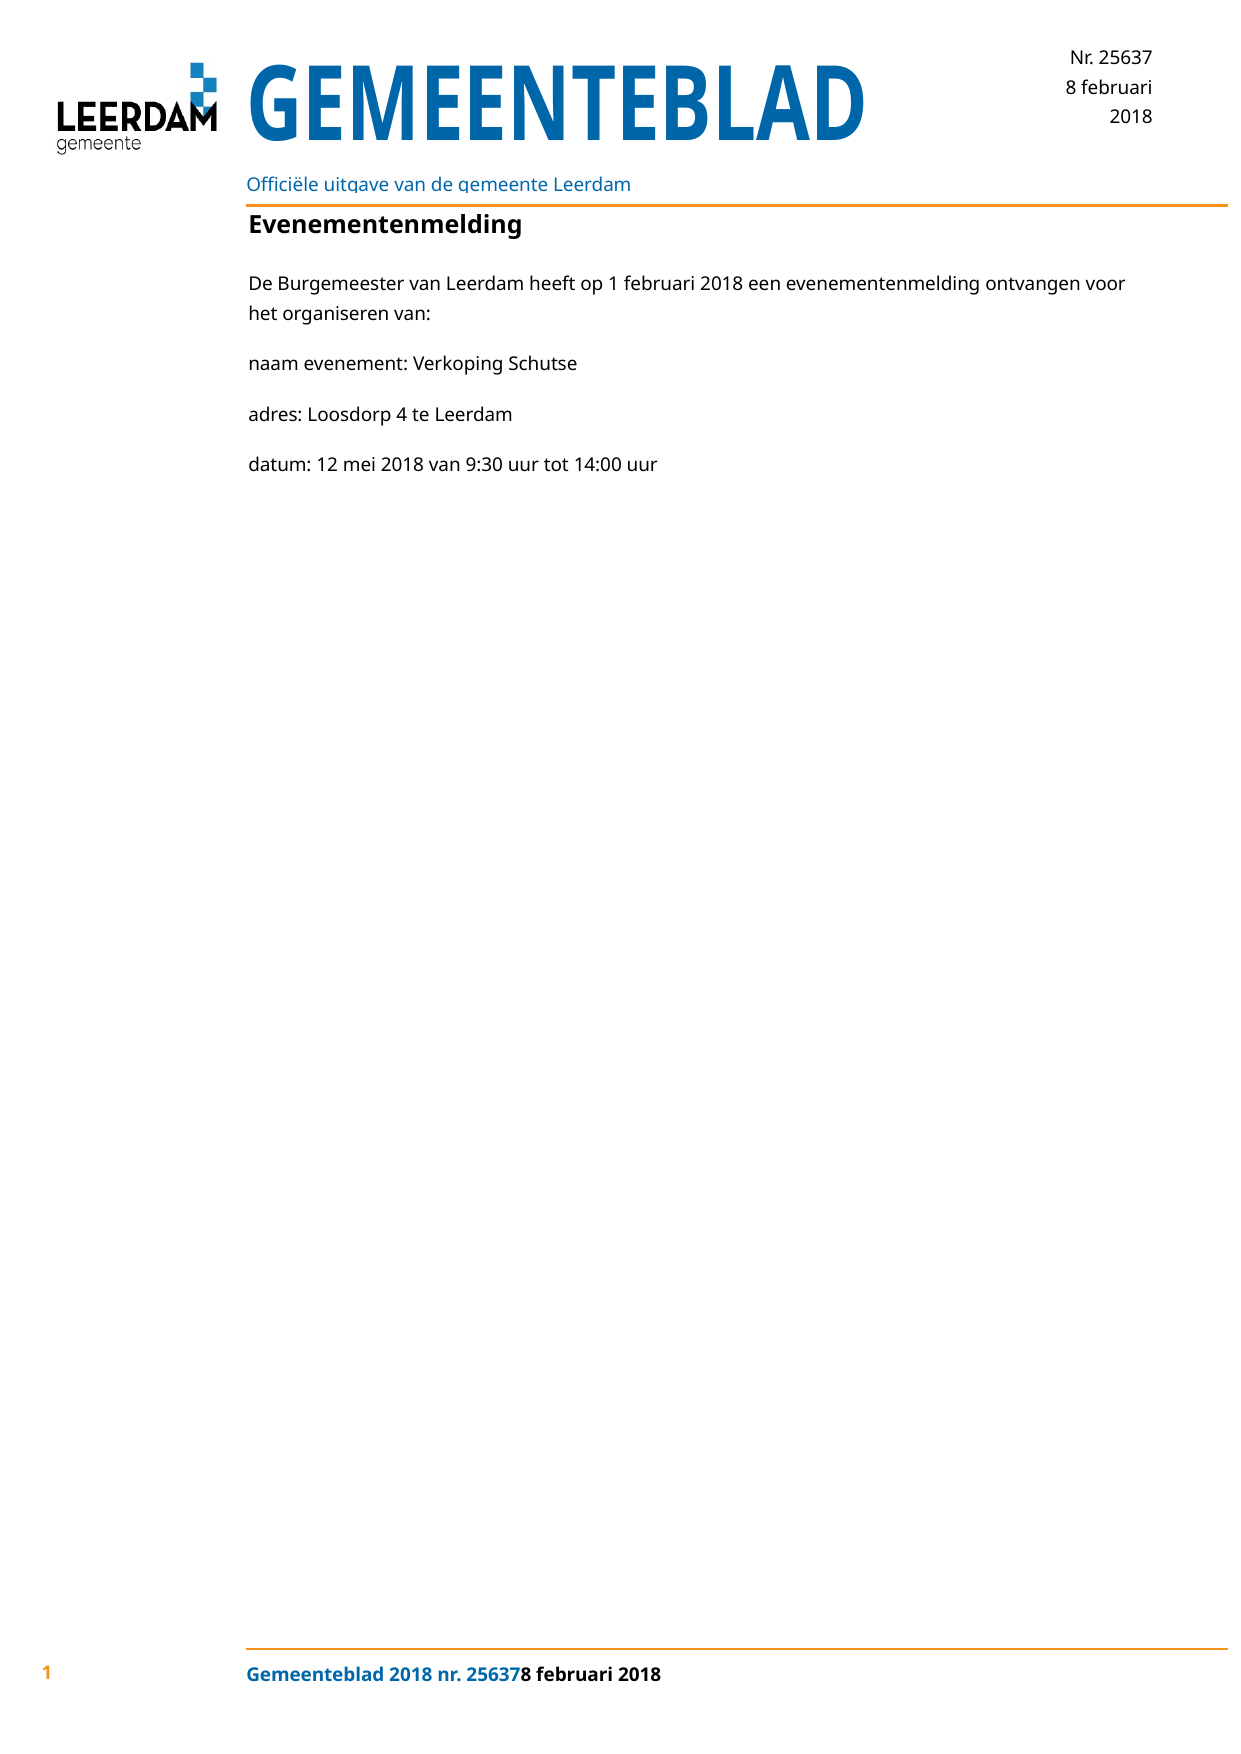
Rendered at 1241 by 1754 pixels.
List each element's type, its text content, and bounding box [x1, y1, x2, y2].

text datum: 12 mei 2018 van 9:30 uur tot 14:00 uur [248, 451, 1152, 477]
text De Burgemeester van Leerdam heeft op 1 februari 2018 een evenementenmelding ontvangen voor het organiseren van: [248, 270, 1152, 326]
text adres: Loosdorp 4 te Leerdam [248, 401, 1152, 426]
text Evenementenmelding [248, 207, 1152, 241]
picture [41, 47, 231, 172]
text naam evenement: Verkoping Schutse [248, 350, 1152, 376]
